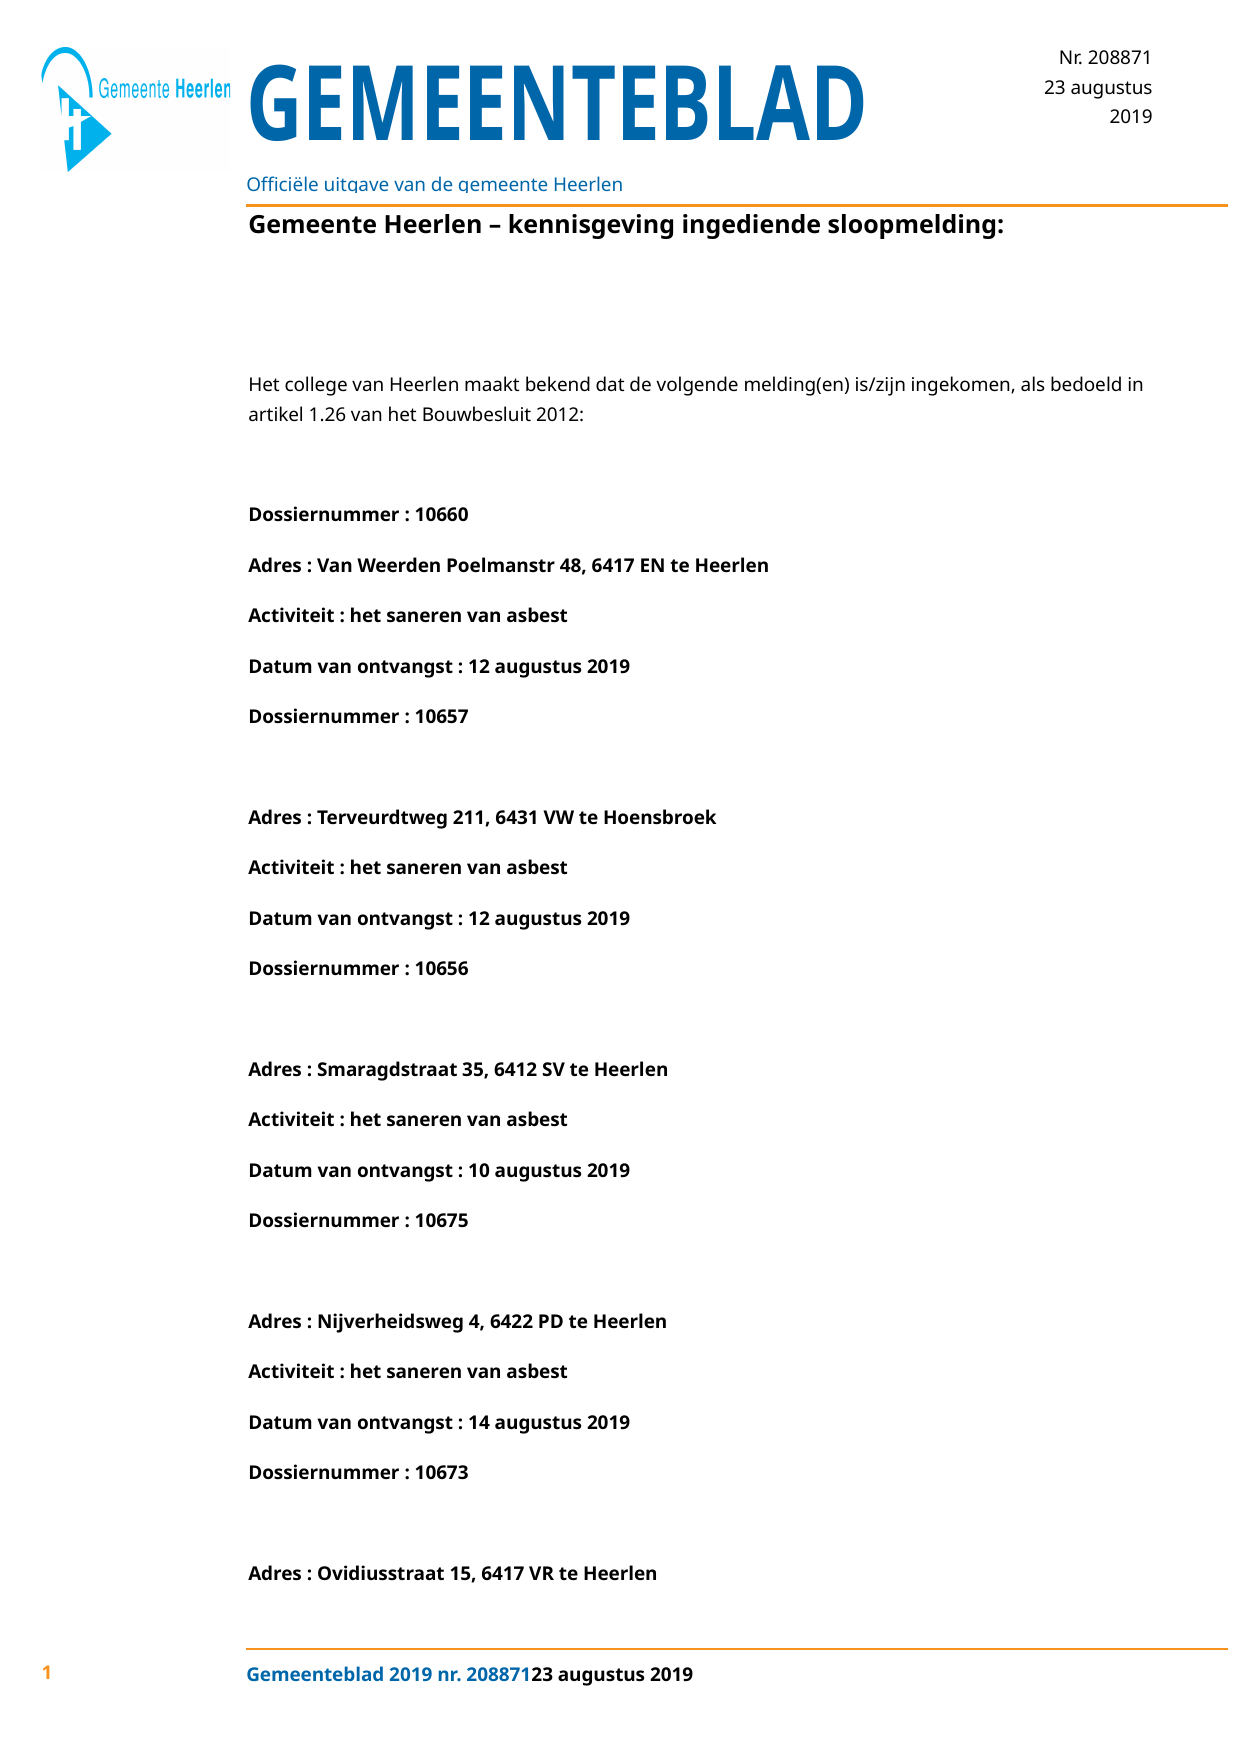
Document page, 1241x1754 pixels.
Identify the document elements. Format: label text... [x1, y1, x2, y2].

text Dossiernummer : 10657 [248, 703, 1152, 729]
picture [41, 47, 58, 70]
text Datum van ontvangst : 10 augustus 2019 [248, 1157, 1152, 1183]
text Dossiernummer : 10673 [248, 1459, 1152, 1485]
text Datum van ontvangst : 12 augustus 2019 [248, 905, 1152, 931]
text Datum van ontvangst : 14 augustus 2019 [248, 1409, 1152, 1435]
text Activiteit : het saneren van asbest [248, 854, 1152, 880]
picture [41, 47, 231, 172]
text Adres : Ovidiusstraat 15, 6417 VR te Heerlen [248, 1560, 1152, 1586]
text Dossiernummer : 10675 [248, 1207, 1152, 1233]
text Activiteit : het saneren van asbest [248, 1107, 1152, 1132]
text Gemeente Heerlen – kennisgeving ingediende sloopmelding: [248, 207, 1152, 241]
text Adres : Terveurdtweg 211, 6431 VW te Hoensbroek [248, 804, 1152, 830]
text Adres : Smaragdstraat 35, 6412 SV te Heerlen [248, 1056, 1152, 1082]
text Het college van Heerlen maakt bekend dat de volgende melding(en) is/zijn ingekomen, als bedoeld in artikel 1.26 van het Bouwbesluit 2012: [248, 371, 1152, 426]
text Datum van ontvangst : 12 augustus 2019 [248, 653, 1152, 678]
text Dossiernummer : 10656 [248, 955, 1152, 981]
text Dossiernummer : 10660 [248, 502, 1152, 527]
text Activiteit : het saneren van asbest [248, 602, 1152, 628]
text Activiteit : het saneren van asbest [248, 1359, 1152, 1384]
text Adres : Nijverheidsweg 4, 6422 PD te Heerlen [248, 1308, 1152, 1334]
text Adres : Van Weerden Poelmanstr 48, 6417 EN te Heerlen [248, 552, 1152, 578]
